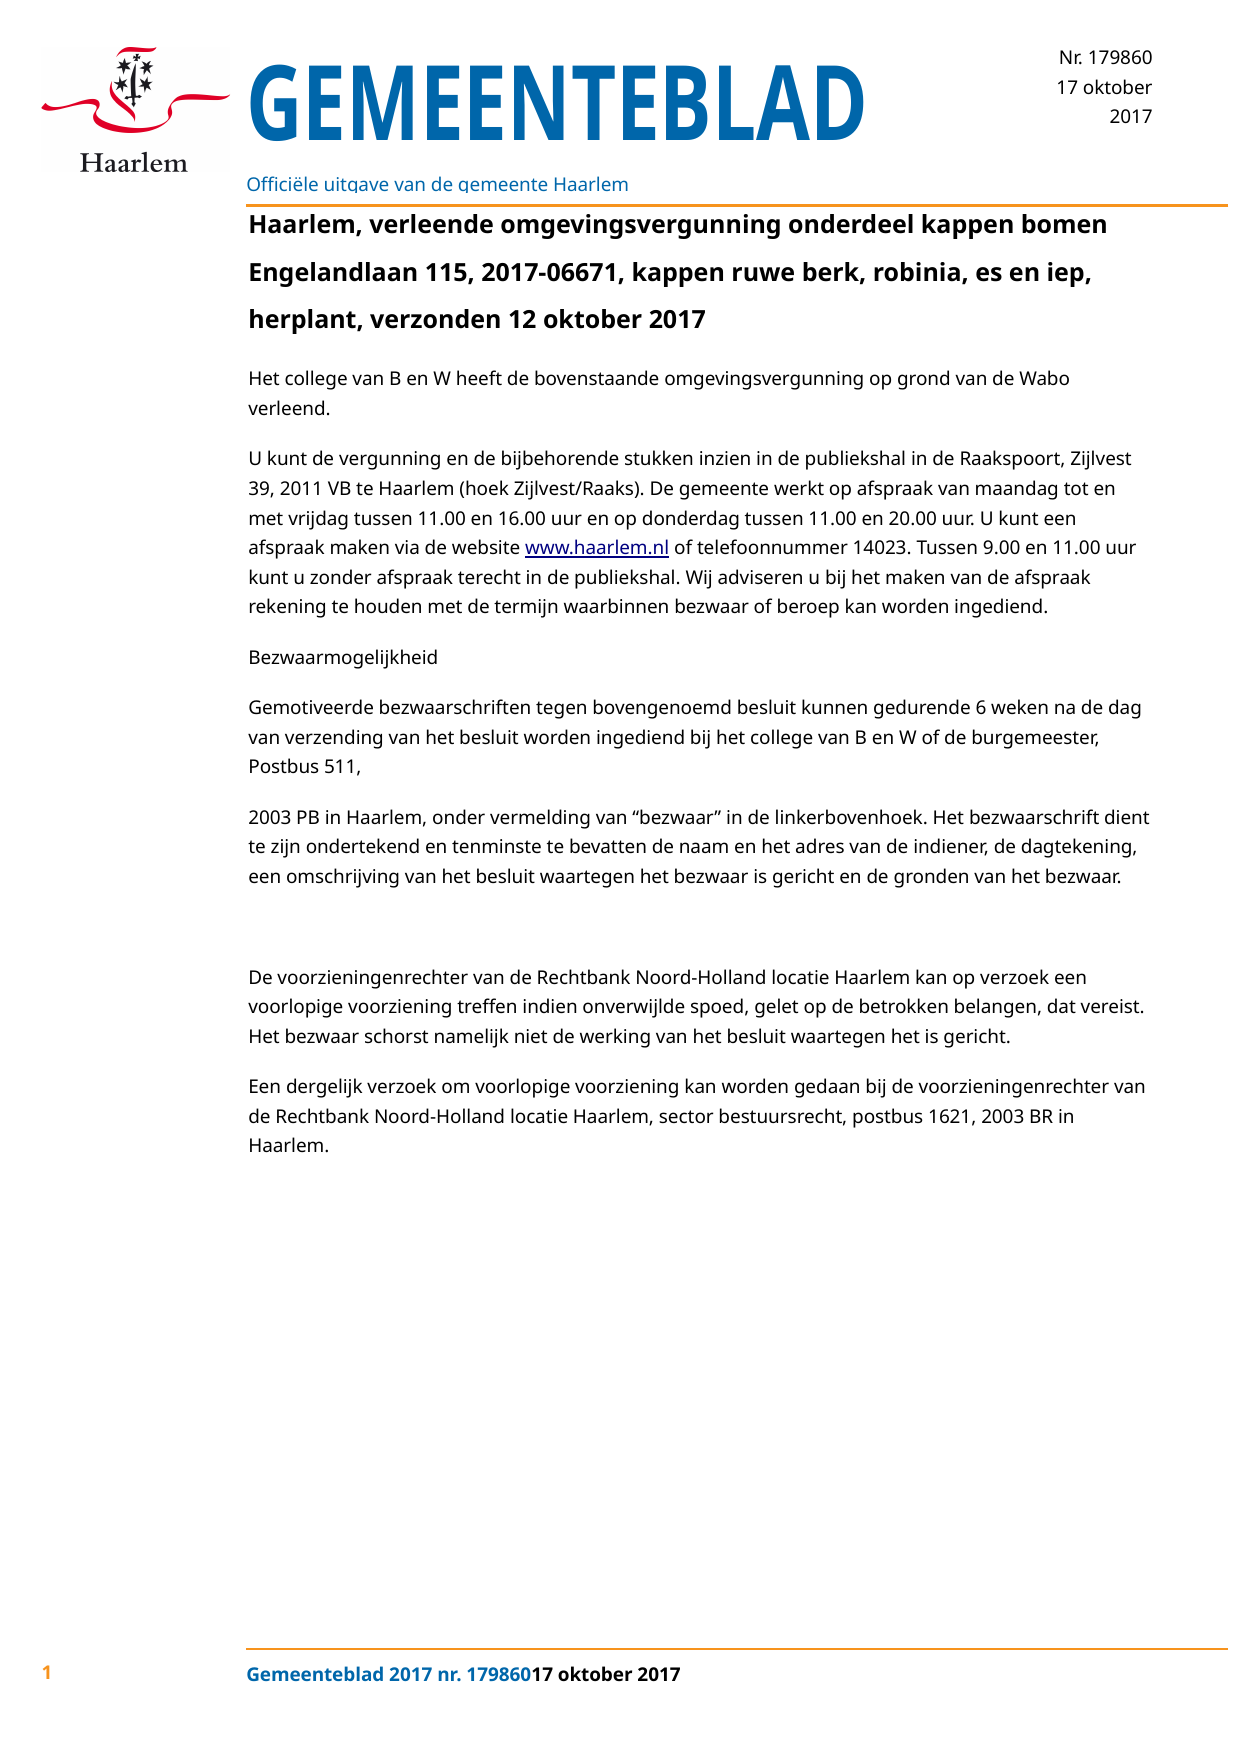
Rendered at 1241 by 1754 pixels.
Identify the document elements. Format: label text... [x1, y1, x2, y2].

text U kunt de vergunning en de bijbehorende stukken inzien in de publiekshal in de Raakspoort, Zijlvest 39, 2011 VB te Haarlem (hoek Zijlvest/Raaks). De gemeente werkt op afspraak van maandag tot en met vrijdag tussen 11.00 en 16.00 uur en op donderdag tussen 11.00 en 20.00 uur. U kunt een afspraak maken via de website www.haarlem.nl of telefoonnummer 14023. Tussen 9.00 en 11.00 uur kunt u zonder afspraak terecht in de publiekshal. Wij adviseren u bij het maken van de afspraak rekening te houden met de termijn waarbinnen bezwaar of beroep kan worden ingediend. [248, 446, 1152, 619]
text Bezwaarmogelijkheid [248, 644, 1152, 669]
text Haarlem, verleende omgevingsvergunning onderdeel kappen bomen Engelandlaan 115, 2017-06671, kappen ruwe berk, robinia, es en iep, herplant, verzonden 12 oktober 2017 [248, 207, 1152, 336]
text Het college van B en W heeft de bovenstaande omgevingsvergunning op grond van de Wabo verleend. [248, 366, 1152, 421]
text Gemotiveerde bezwaarschriften tegen bovengenoemd besluit kunnen gedurende 6 weken na de dag van verzending van het besluit worden ingediend bij het college van B en W of de burgemeester, Postbus 511, [248, 694, 1152, 779]
text Een dergelijk verzoek om voorlopige voorziening kan worden gedaan bij de voorzieningenrechter van de Rechtbank Noord-Holland locatie Haarlem, sector bestuursrecht, postbus 1621, 2003 BR in Haarlem. [248, 1073, 1152, 1158]
text 2003 PB in Haarlem, onder vermelding van “bezwaar” in de linkerbovenhoek. Het bezwaarschrift dient te zijn ondertekend en tenminste te bevatten de naam en het adres van de indiener, de dagtekening, een omschrijving van het besluit waartegen het bezwaar is gericht en de gronden van het bezwaar. [248, 804, 1152, 889]
picture [41, 47, 231, 172]
text De voorzieningenrechter van de Rechtbank Noord-Holland locatie Haarlem kan op verzoek een voorlopige voorziening treffen indien onverwijlde spoed, gelet op de betrokken belangen, dat vereist. Het bezwaar schorst namelijk niet de werking van het besluit waartegen het is gericht. [248, 964, 1152, 1049]
